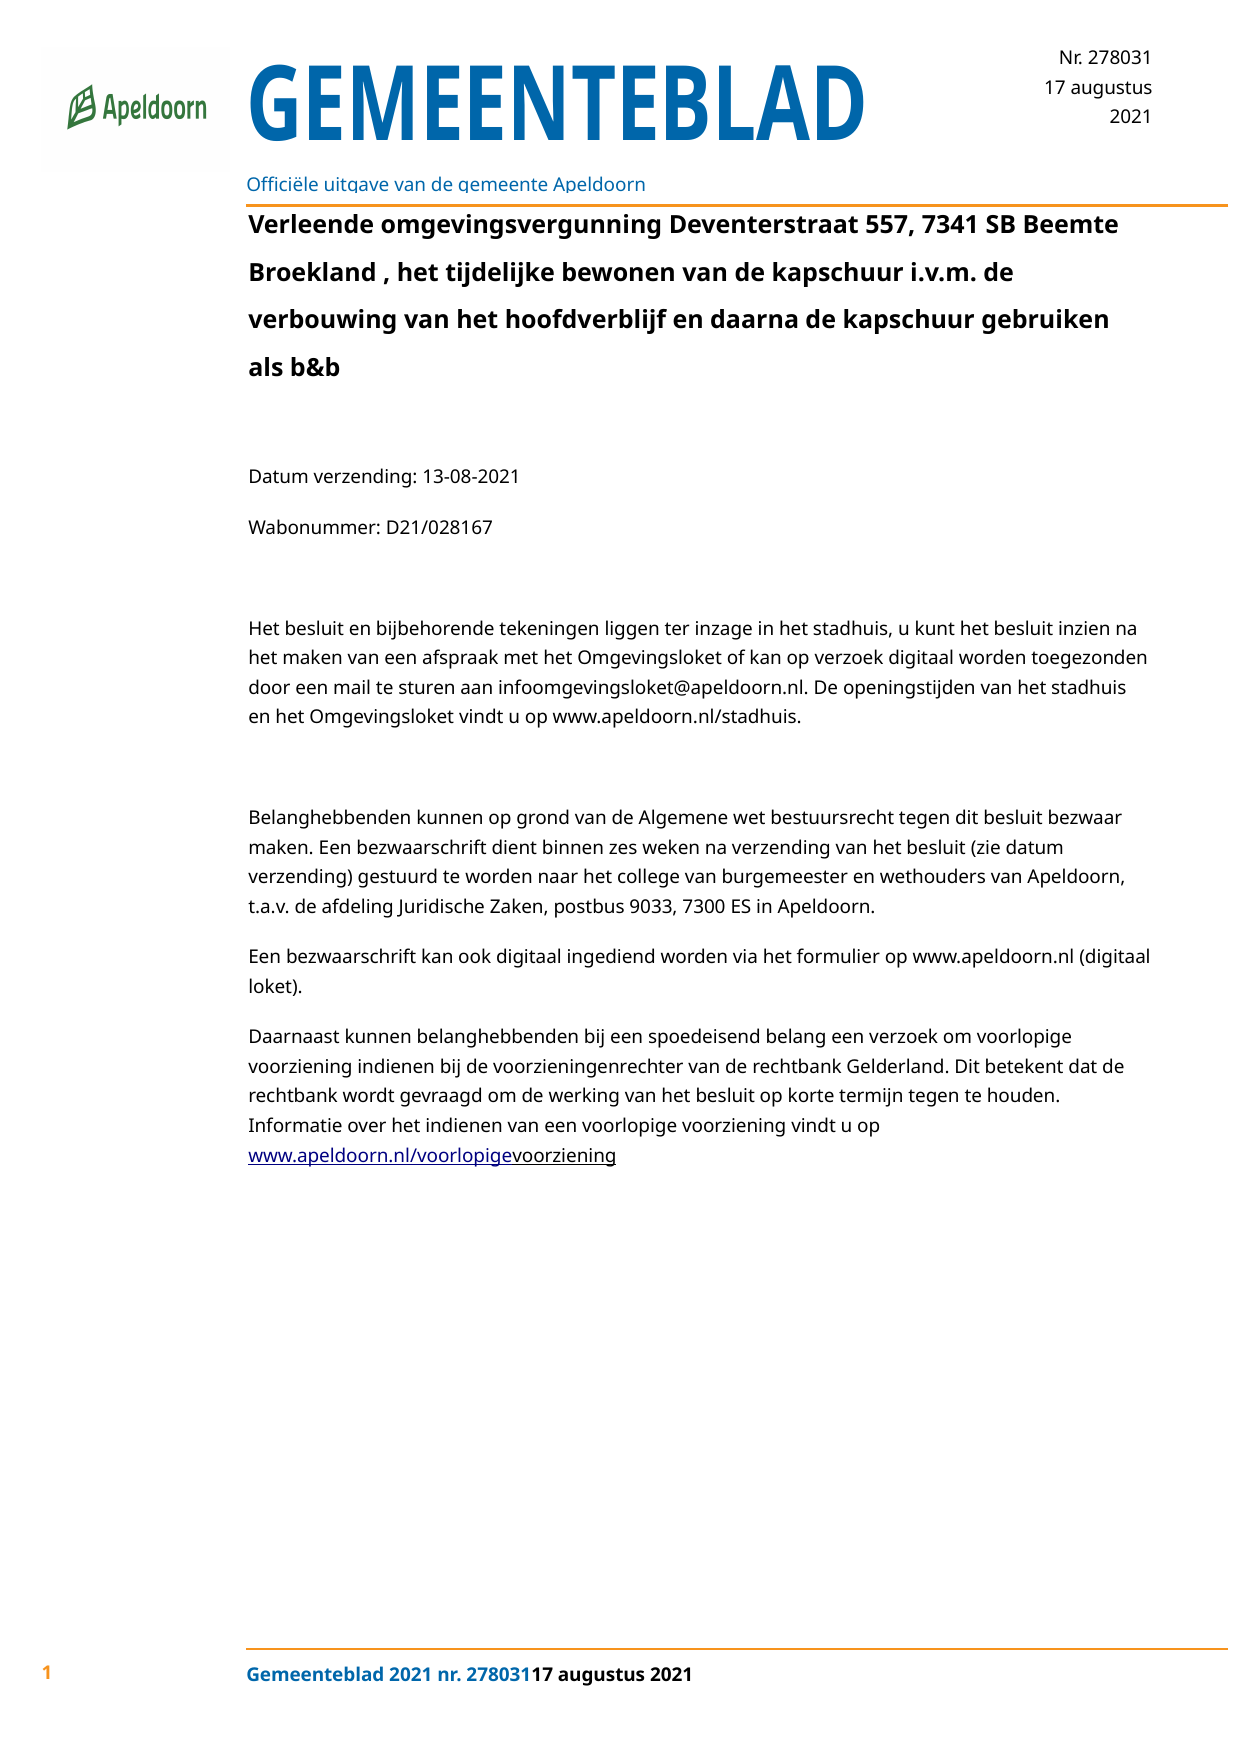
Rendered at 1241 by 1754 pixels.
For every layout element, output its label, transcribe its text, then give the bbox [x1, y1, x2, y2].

text Belanghebbenden kunnen op grond van de Algemene wet bestuursrecht tegen dit besluit bezwaar maken. Een bezwaarschrift dient binnen zes weken na verzending van het besluit (zie datum verzending) gestuurd te worden naar het college van burgemeester en wethouders van Apeldoorn, t.a.v. de afdeling Juridische Zaken, postbus 9033, 7300 ES in Apeldoorn. [248, 804, 1152, 919]
text Het besluit en bijbehorende tekeningen liggen ter inzage in het stadhuis, u kunt het besluit inzien na het maken van een afspraak met het Omgevingsloket of kan op verzoek digitaal worden toegezonden door een mail te sturen aan infoomgevingsloket@apeldoorn.nl. De openingstijden van het stadhuis en het Omgevingsloket vindt u op www.apeldoorn.nl/stadhuis. [248, 615, 1152, 729]
text Daarnaast kunnen belanghebbenden bij een spoedeisend belang een verzoek om voorlopige voorziening indienen bij de voorzieningenrechter van de rechtbank Gelderland. Dit betekent dat de rechtbank wordt gevraagd om de werking van het besluit op korte termijn tegen te houden. Informatie over het indienen van een voorlopige voorziening vindt u op www.apeldoorn.nl/voorlopigevoorziening [248, 1023, 1152, 1168]
picture [41, 47, 231, 172]
text Wabonummer: D21/028167 [248, 514, 1152, 540]
text Datum verzending: 13-08-2021 [248, 463, 1152, 489]
text Verleende omgevingsvergunning Deventerstraat 557, 7341 SB Beemte Broekland , het tijdelijke bewonen van de kapschuur i.v.m. de verbouwing van het hoofdverblijf en daarna de kapschuur gebruiken als b&b [248, 207, 1152, 384]
text Een bezwaarschrift kan ook digitaal ingediend worden via het formulier op www.apeldoorn.nl (digitaal loket). [248, 943, 1152, 999]
